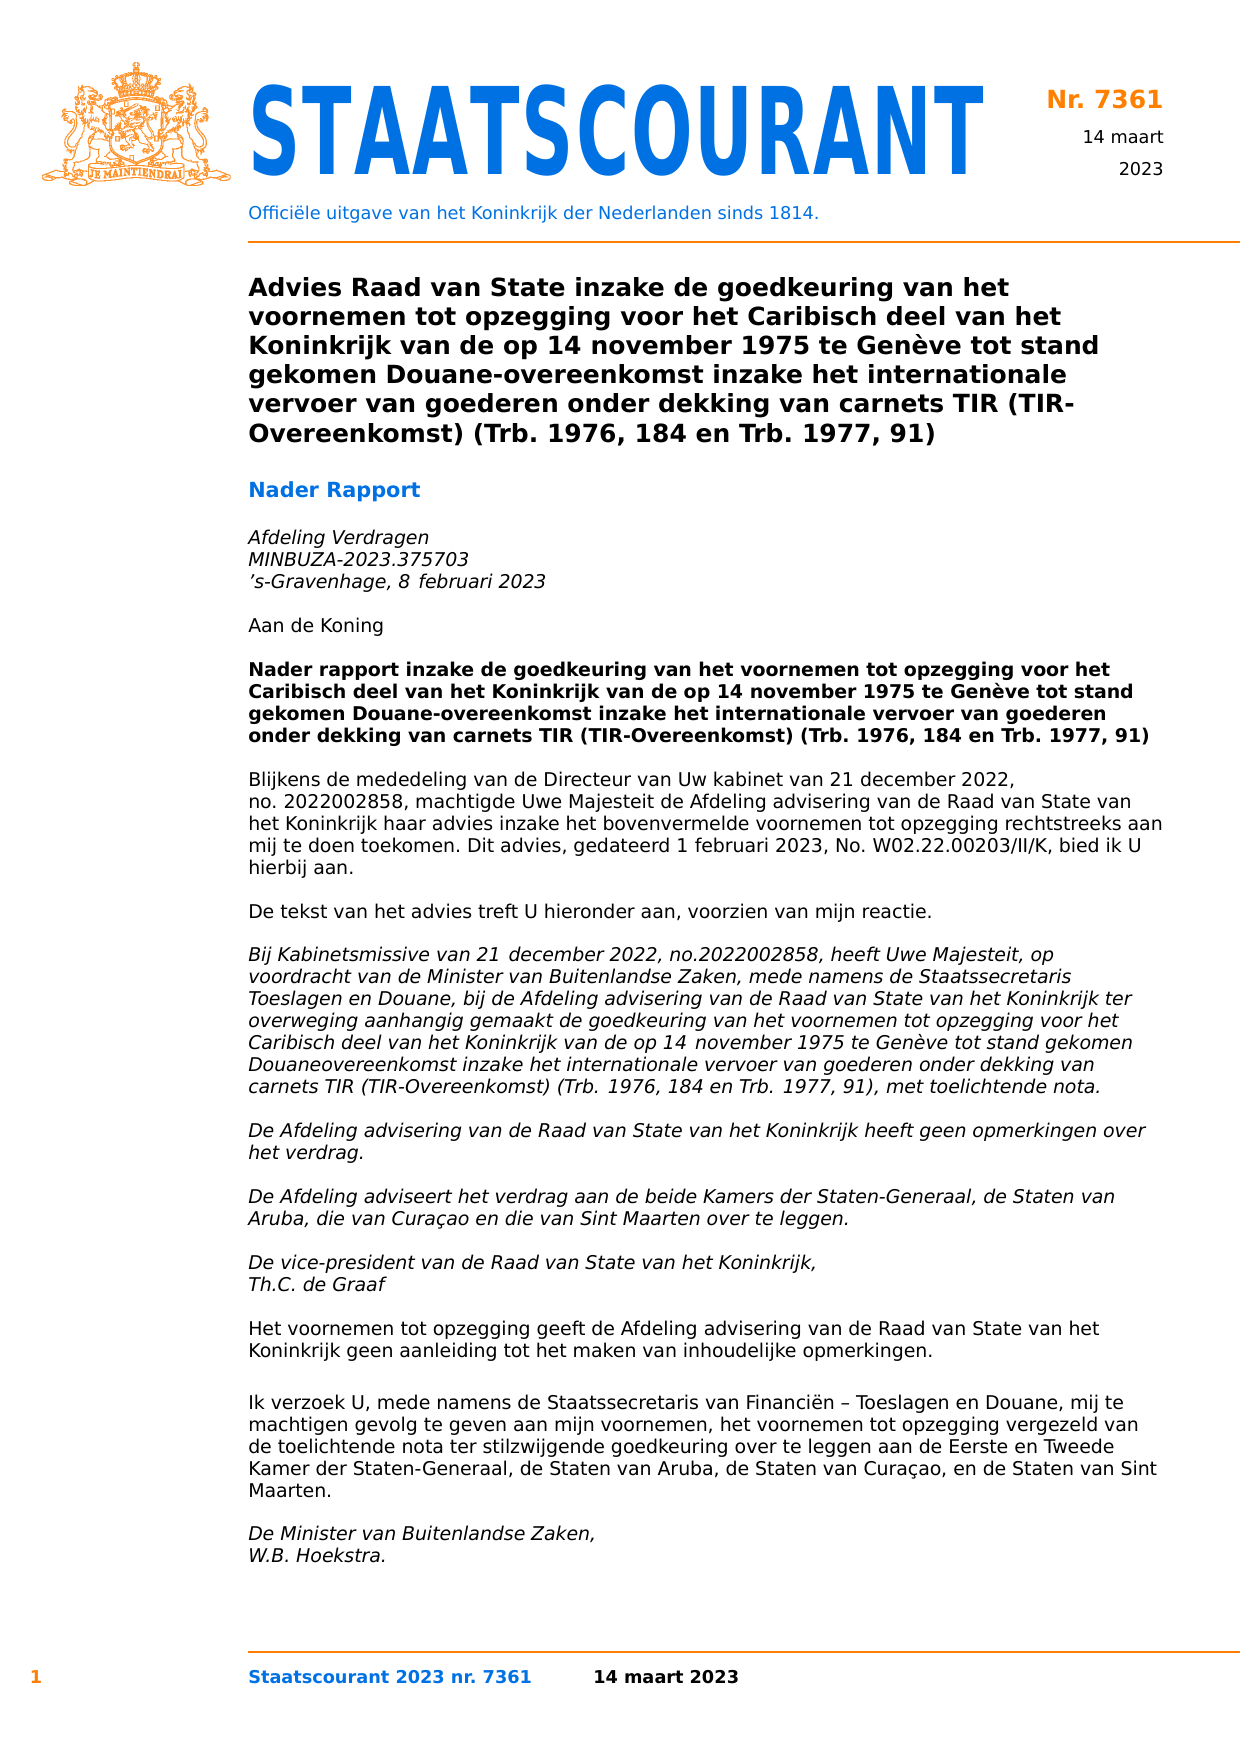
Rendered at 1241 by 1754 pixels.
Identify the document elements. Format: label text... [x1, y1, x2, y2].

table_cell 14 maart [998, 121, 1240, 153]
table_cell 2023 [998, 153, 1240, 203]
text Th.C. de Graaf [248, 1274, 1163, 1296]
text MINBUZA-2023.375703 [248, 549, 1163, 571]
text De vice-president van de Raad van State van het Koninkrijk, [248, 1252, 1163, 1274]
text De Minister van Buitenlandse Zaken, W.B. Hoekstra. [248, 1523, 1163, 1567]
table_cell Officiële uitgave van het Koninkrijk der Nederlanden sinds 1814. [248, 203, 1240, 241]
picture [41, 62, 231, 186]
table_header Nr. 7361 [998, 62, 1240, 121]
text Het voornemen tot opzegging geeft de Afdeling advisering van de Raad van State van het Koninkrijk geen aanleiding tot het maken van inhoudelijke opmerkingen. [248, 1318, 1163, 1362]
text Ik verzoek U, mede namens de Staatssecretaris van Financiën – Toeslagen en Douane, mij te machtigen gevolg te geven aan mijn voornemen, het voornemen tot opzegging vergezeld van de toelichtende nota ter stilzwijgende goedkeuring over te leggen aan de Eerste en Tweede Kamer der Staten-Generaal, de Staten van Aruba, de Staten van Curaçao, en de Staten van Sint Maarten. [248, 1392, 1163, 1501]
table_header STAATSCOURANT [248, 62, 998, 203]
text Blijkens de mededeling van de Directeur van Uw kabinet van 21 december 2022, no. 2022002858, machtigde Uwe Majesteit de Afdeling advisering van de Raad van State van het Koninkrijk haar advies inzake het bovenvermelde voornemen tot opzegging rechtstreeks aan mij te doen toekomen. Dit advies, gedateerd 1 februari 2023, No. W02.22.00203/II/K, bied ik U hierbij aan. [248, 769, 1163, 879]
subtitle Nader Rapport [248, 478, 1163, 502]
text De tekst van het advies treft U hieronder aan, voorzien van mijn reactie. [248, 901, 1163, 922]
text Aan de Koning [248, 615, 1163, 637]
text Nader rapport inzake de goedkeuring van het voornemen tot opzegging voor het Caribisch deel van het Koninkrijk van de op 14 november 1975 te Genève tot stand gekomen Douane-overeenkomst inzake het internationale vervoer van goederen onder dekking van carnets TIR (TIR-Overeenkomst) (Trb. 1976, 184 en Trb. 1977, 91) [248, 659, 1163, 747]
table_header [25, 62, 248, 241]
subtitle Advies Raad van State inzake de goedkeuring van het voornemen tot opzegging voor het Caribisch deel van het Koninkrijk van de op 14 november 1975 te Genève tot stand gekomen Douane-overeenkomst inzake het internationale vervoer van goederen onder dekking van carnets TIR (TIR-Overeenkomst) (Trb. 1976, 184 en Trb. 1977, 91) [248, 273, 1163, 448]
text ’s-Gravenhage, 8 februari 2023 [248, 571, 1163, 593]
text De Afdeling advisering van de Raad van State van het Koninkrijk heeft geen opmerkingen over het verdrag. [248, 1120, 1163, 1164]
text Afdeling Verdragen [248, 527, 1163, 549]
text Bij Kabinetsmissive van 21 december 2022, no.2022002858, heeft Uwe Majesteit, op voordracht van de Minister van Buitenlandse Zaken, mede namens de Staatssecretaris Toeslagen en Douane, bij de Afdeling advisering van de Raad van State van het Koninkrijk ter overweging aanhangig gemaakt de goedkeuring van het voornemen tot opzegging voor het Caribisch deel van het Koninkrijk van de op 14 november 1975 te Genève tot stand gekomen Douaneovereenkomst inzake het internationale vervoer van goederen onder dekking van carnets TIR (TIR-Overeenkomst) (Trb. 1976, 184 en Trb. 1977, 91), met toelichtende nota. [248, 944, 1163, 1098]
text De Afdeling adviseert het verdrag aan de beide Kamers der Staten-Generaal, de Staten van Aruba, die van Curaçao en die van Sint Maarten over te leggen. [248, 1186, 1163, 1230]
